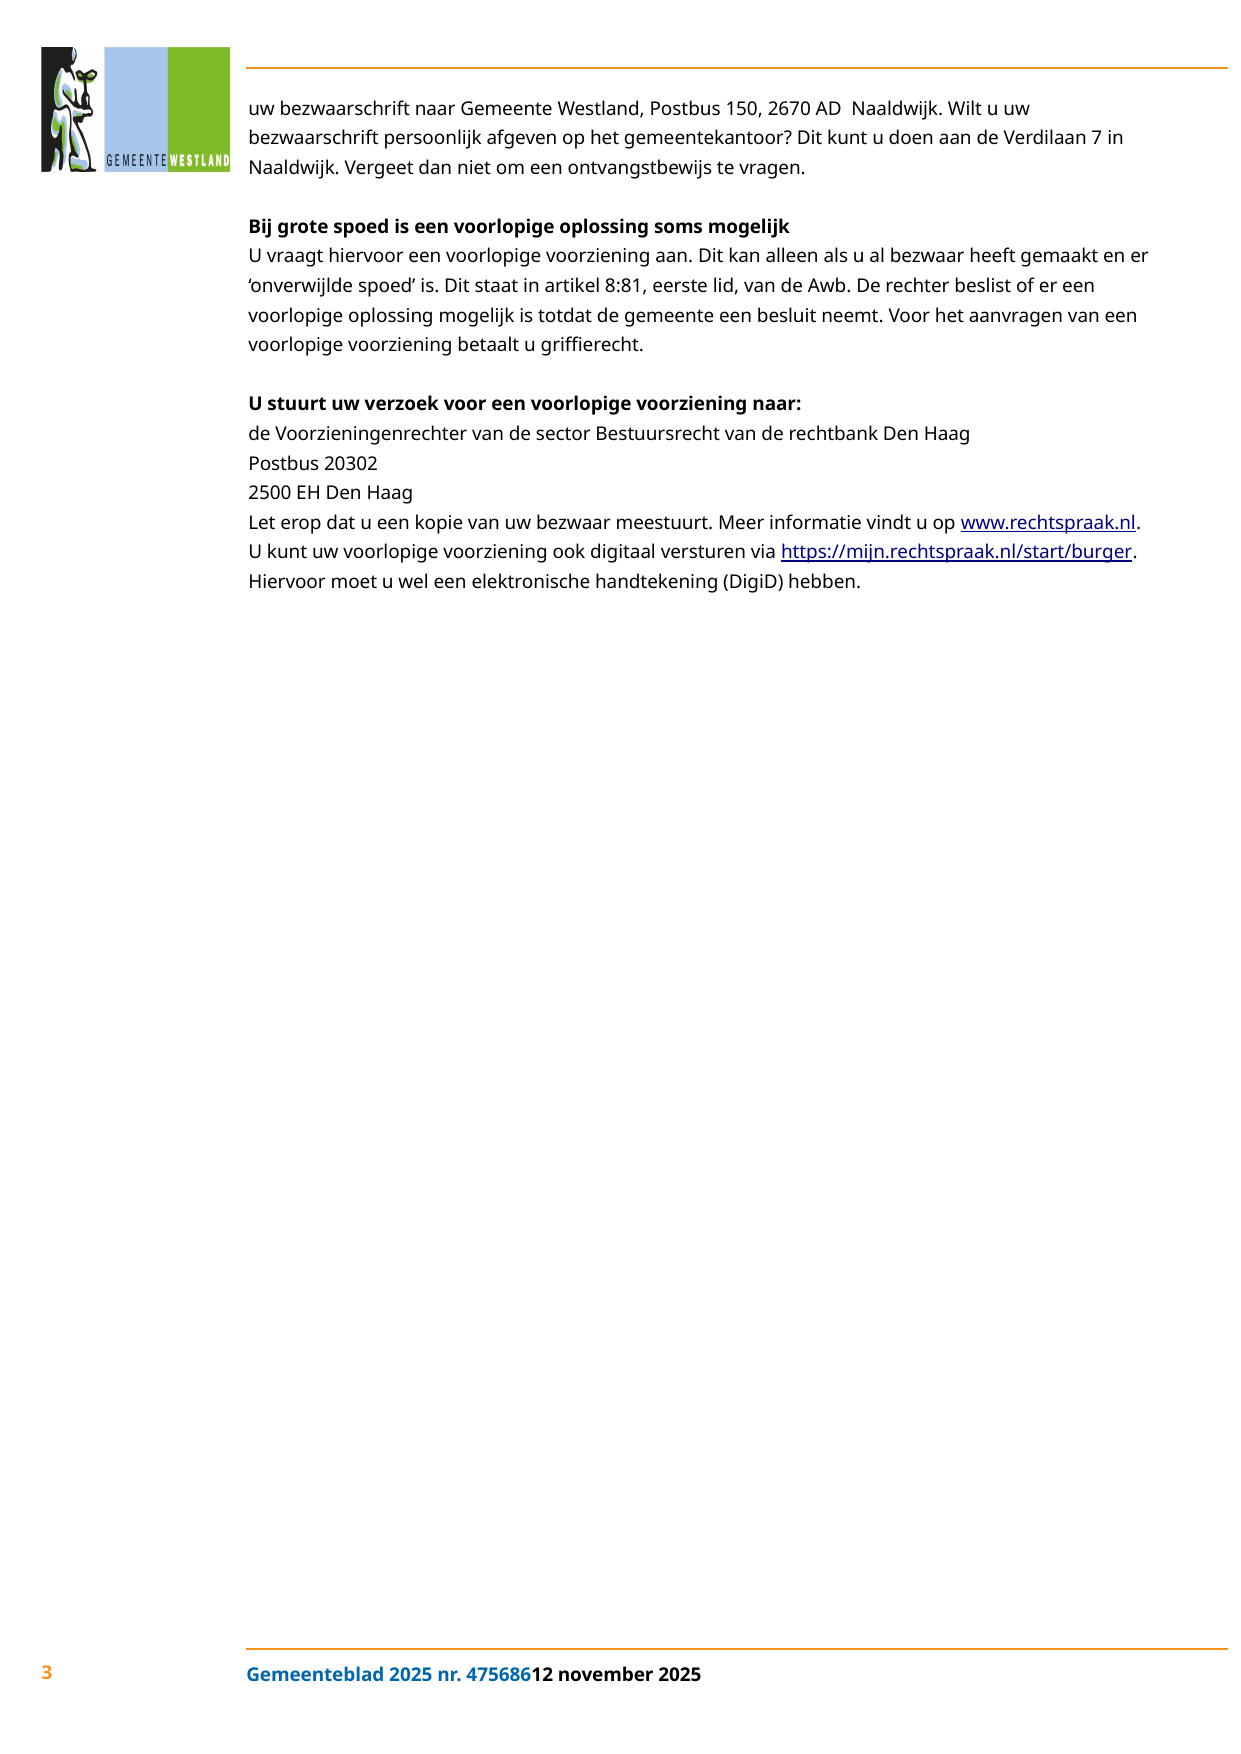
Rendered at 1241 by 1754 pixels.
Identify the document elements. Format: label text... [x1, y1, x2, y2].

text Postbus 20302 [248, 450, 1152, 476]
text U vraagt hiervoor een voorlopige voorziening aan. Dit kan alleen als u al bezwaar heeft gemaakt en er ‘onverwijlde spoed’ is. Dit staat in artikel 8:81, eerste lid, van de Awb. De rechter beslist of er een voorlopige oplossing mogelijk is totdat de gemeente een besluit neemt. Voor het aanvragen van een voorlopige voorziening betaalt u griffierecht. [248, 243, 1152, 357]
text Bij grote spoed is een voorlopige oplossing soms mogelijk [248, 213, 1152, 239]
text U stuurt uw verzoek voor een voorlopige voorziening naar: [248, 391, 1152, 416]
text 2500 EH Den Haag [248, 479, 1152, 505]
picture [41, 47, 231, 172]
text de Voorzieningenrechter van de sector Bestuursrecht van de rechtbank Den Haag [248, 420, 1152, 446]
text Let erop dat u een kopie van uw bezwaar meestuurt. Meer informatie vindt u op www.rechtspraak.nl. U kunt uw voorlopige voorziening ook digitaal versturen via https://mijn.rechtspraak.nl/start/burger. Hiervoor moet u wel een elektronische handtekening (DigiD) hebben. [248, 509, 1152, 594]
text uw bezwaarschrift naar Gemeente Westland, Postbus 150, 2670 AD Naaldwijk. Wilt u uw bezwaarschrift persoonlijk afgeven op het gemeentekantoor? Dit kunt u doen aan de Verdilaan 7 in Naaldwijk. Vergeet dan niet om een ontvangstbewijs te vragen. [248, 95, 1152, 180]
